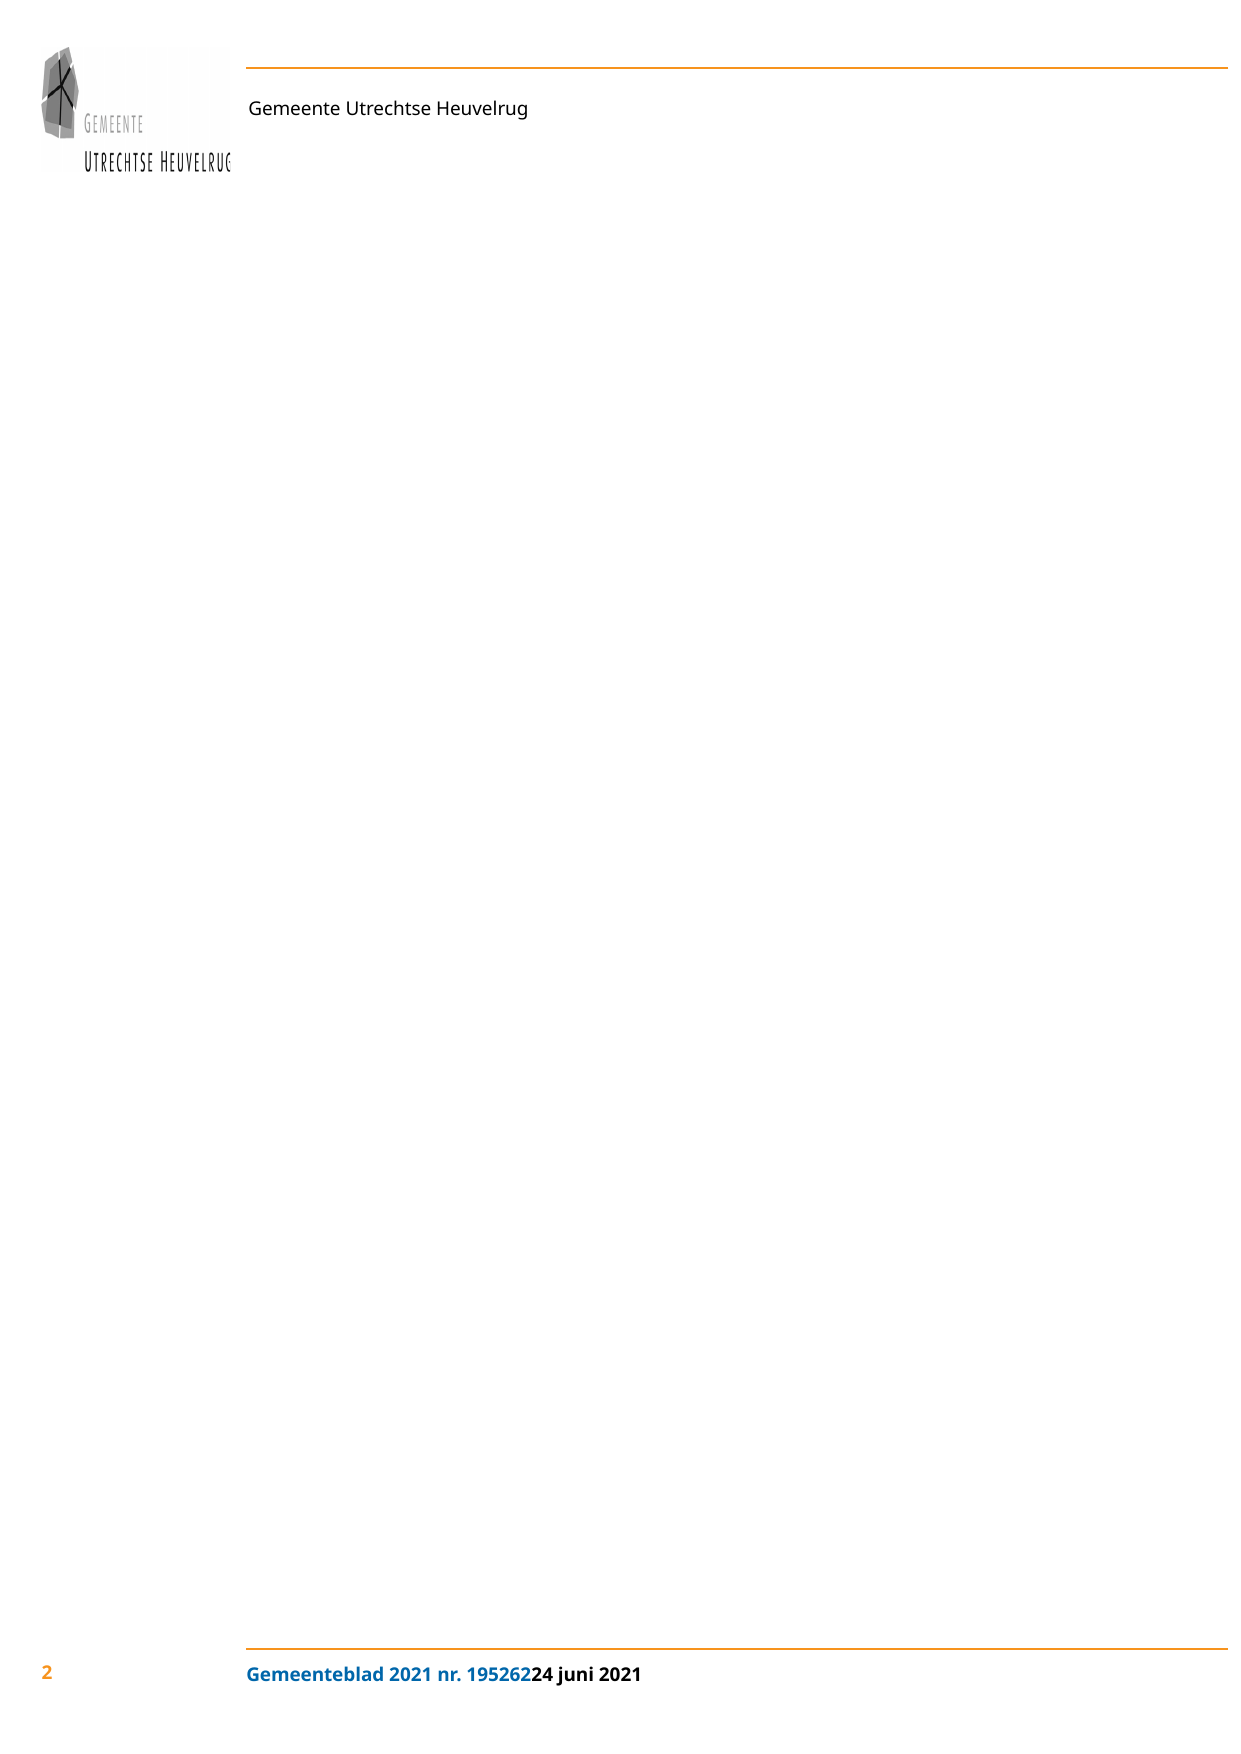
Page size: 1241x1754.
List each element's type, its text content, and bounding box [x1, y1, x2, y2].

picture [41, 47, 231, 172]
text Gemeente Utrechtse Heuvelrug [248, 95, 1152, 121]
